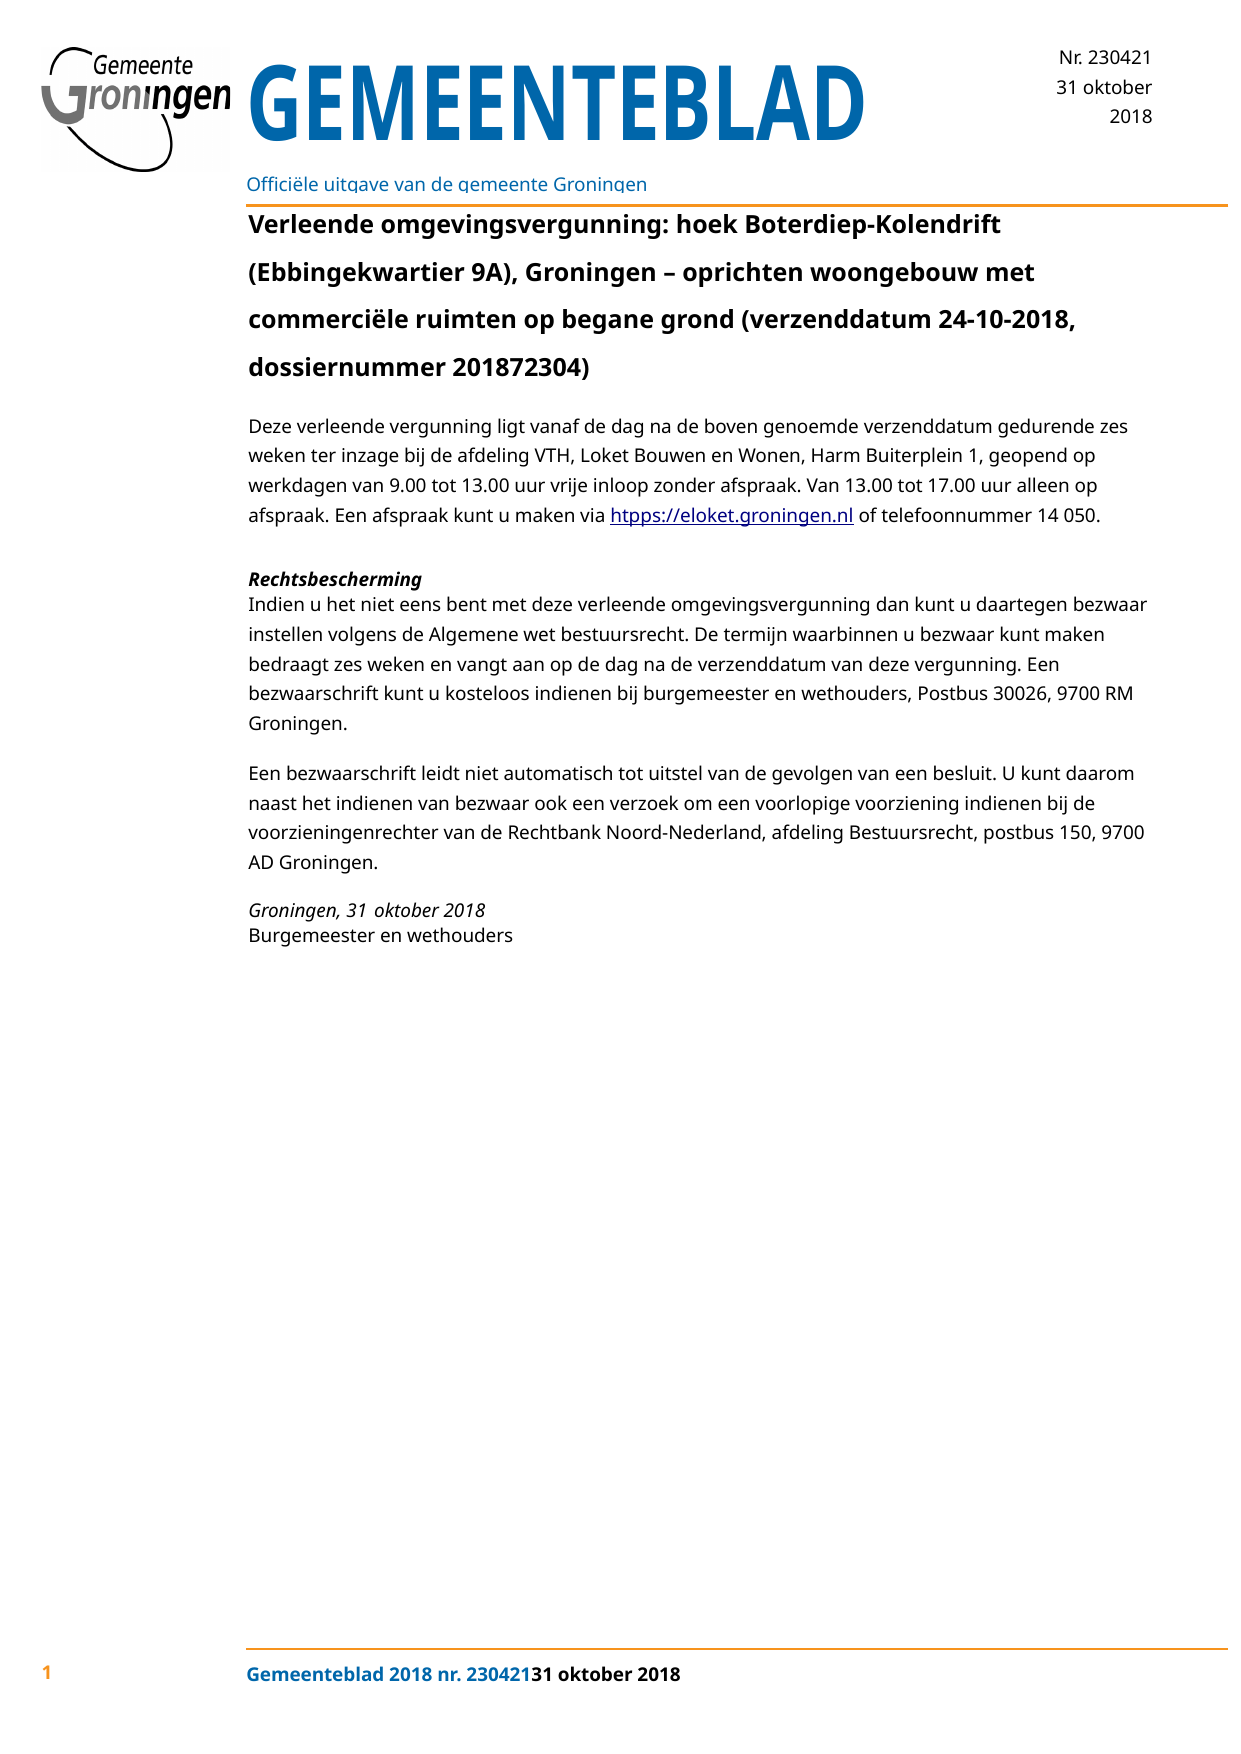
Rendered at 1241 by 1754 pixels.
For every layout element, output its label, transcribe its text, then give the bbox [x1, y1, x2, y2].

text Een bezwaarschrift leidt niet automatisch tot uitstel van de gevolgen van een besluit. U kunt daarom naast het indienen van bezwaar ook een verzoek om een voorlopige voorziening indienen bij de voorzieningenrechter van de Rechtbank Noord-Nederland, afdeling Bestuursrecht, postbus 150, 9700 AD Groningen. [248, 760, 1152, 875]
picture [41, 47, 231, 172]
text Groningen, 31 oktober 2018 [248, 897, 1152, 923]
text Rechtsbescherming [248, 566, 1152, 592]
text Verleende omgevingsvergunning: hoek Boterdiep-Kolendrift (Ebbingekwartier 9A), Groningen – oprichten woongebouw met commerciële ruimten op begane grond (verzenddatum 24-10-2018, dossiernummer 201872304) [248, 207, 1152, 384]
text Indien u het niet eens bent met deze verleende omgevingsvergunning dan kunt u daartegen bezwaar instellen volgens de Algemene wet bestuursrecht. De termijn waarbinnen u bezwaar kunt maken bedraagt zes weken en vangt aan op de dag na de verzenddatum van deze vergunning. Een bezwaarschrift kunt u kosteloos indienen bij burgemeester en wethouders, Postbus 30026, 9700 RM Groningen. [248, 592, 1152, 736]
text Burgemeester en wethouders [248, 923, 1152, 948]
text Deze verleende vergunning ligt vanaf de dag na de boven genoemde verzenddatum gedurende zes weken ter inzage bij de afdeling VTH, Loket Bouwen en Wonen, Harm Buiterplein 1, geopend op werkdagen van 9.00 tot 13.00 uur vrije inloop zonder afspraak. Van 13.00 tot 17.00 uur alleen op afspraak. Een afspraak kunt u maken via htpps://eloket.groningen.nl of telefoonnummer 14 050. [248, 413, 1152, 528]
